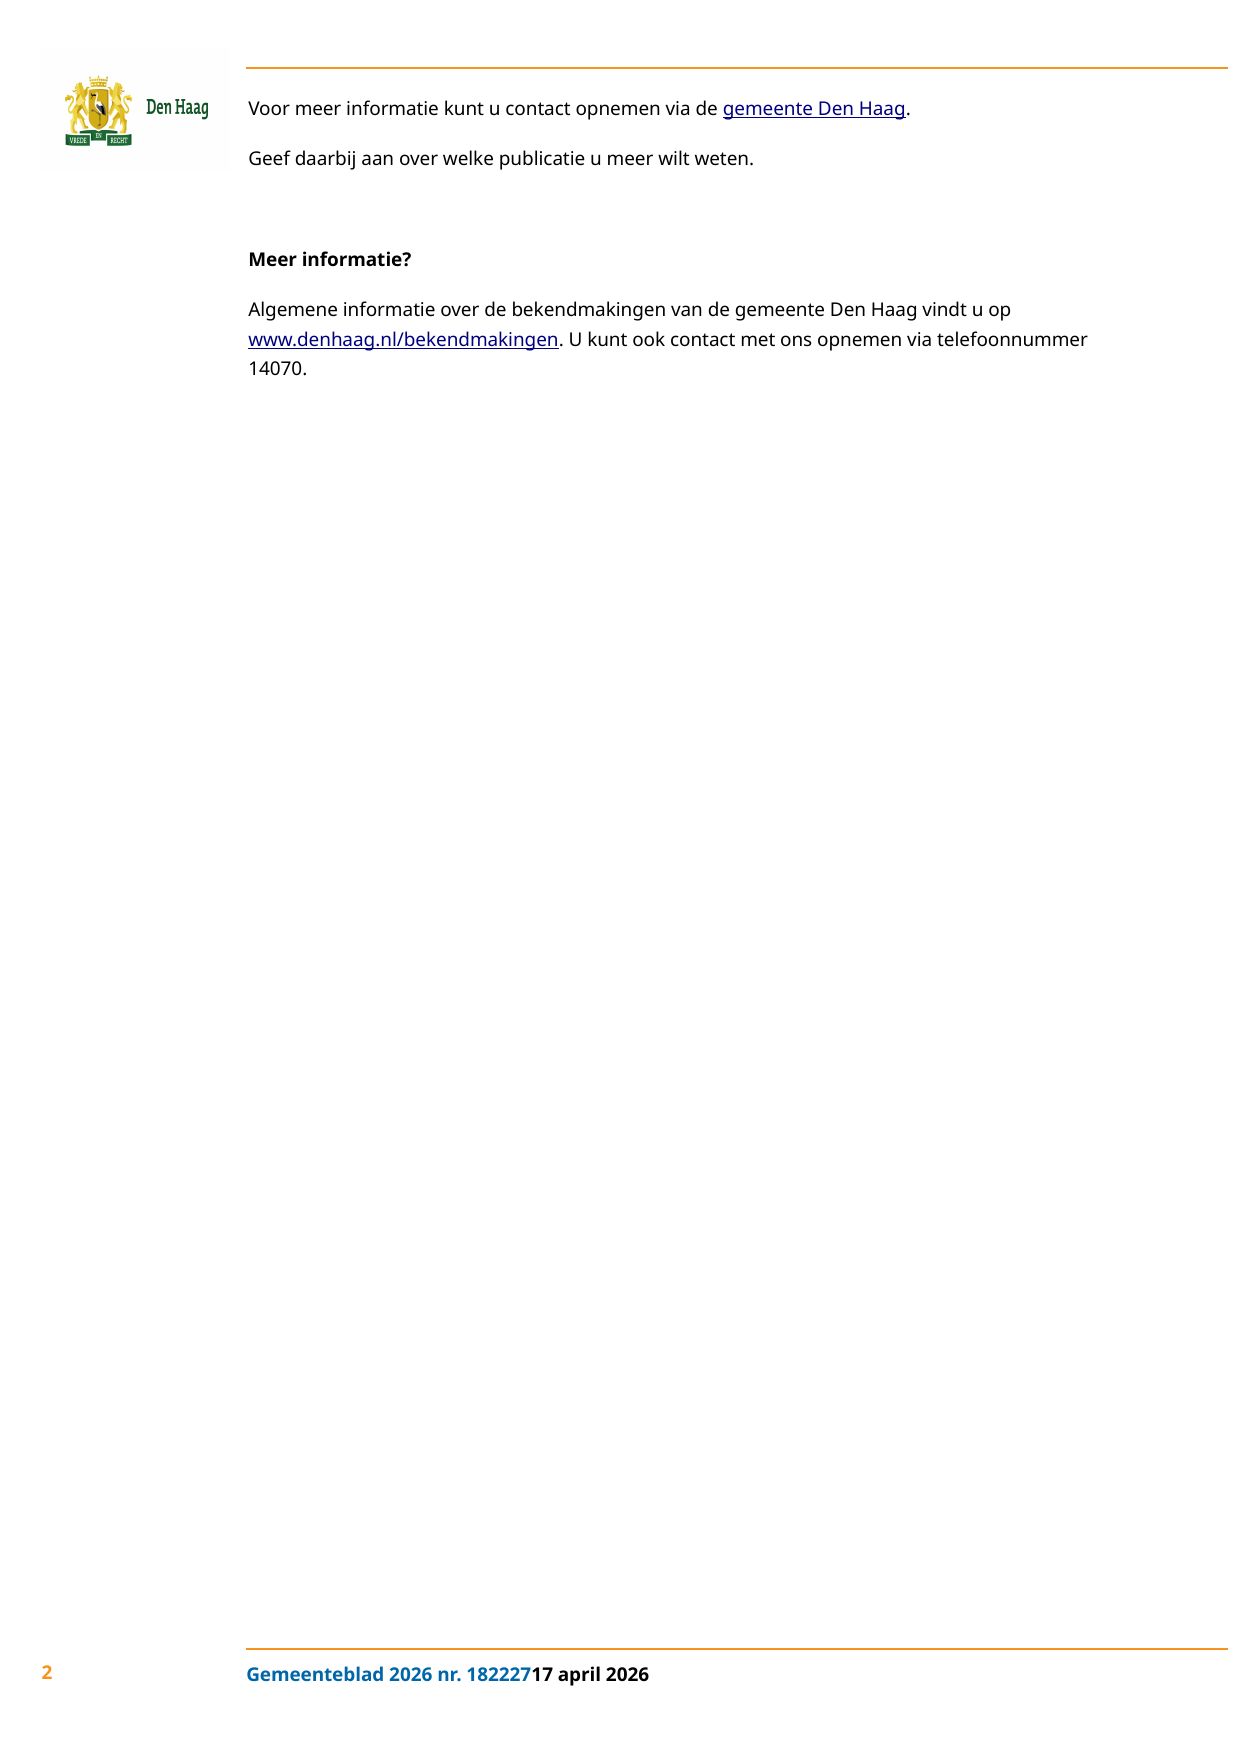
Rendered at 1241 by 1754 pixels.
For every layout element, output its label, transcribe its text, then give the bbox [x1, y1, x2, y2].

text Voor meer informatie kunt u contact opnemen via de gemeente Den Haag. [248, 95, 1152, 121]
text Algemene informatie over de bekendmakingen van de gemeente Den Haag vindt u op www.denhaag.nl/bekendmakingen. U kunt ook contact met ons opnemen via telefoonnummer 14070. [248, 296, 1152, 381]
picture [41, 47, 231, 172]
text Geef daarbij aan over welke publicatie u meer wilt weten. [248, 145, 1152, 171]
text Meer informatie? [248, 246, 1152, 272]
